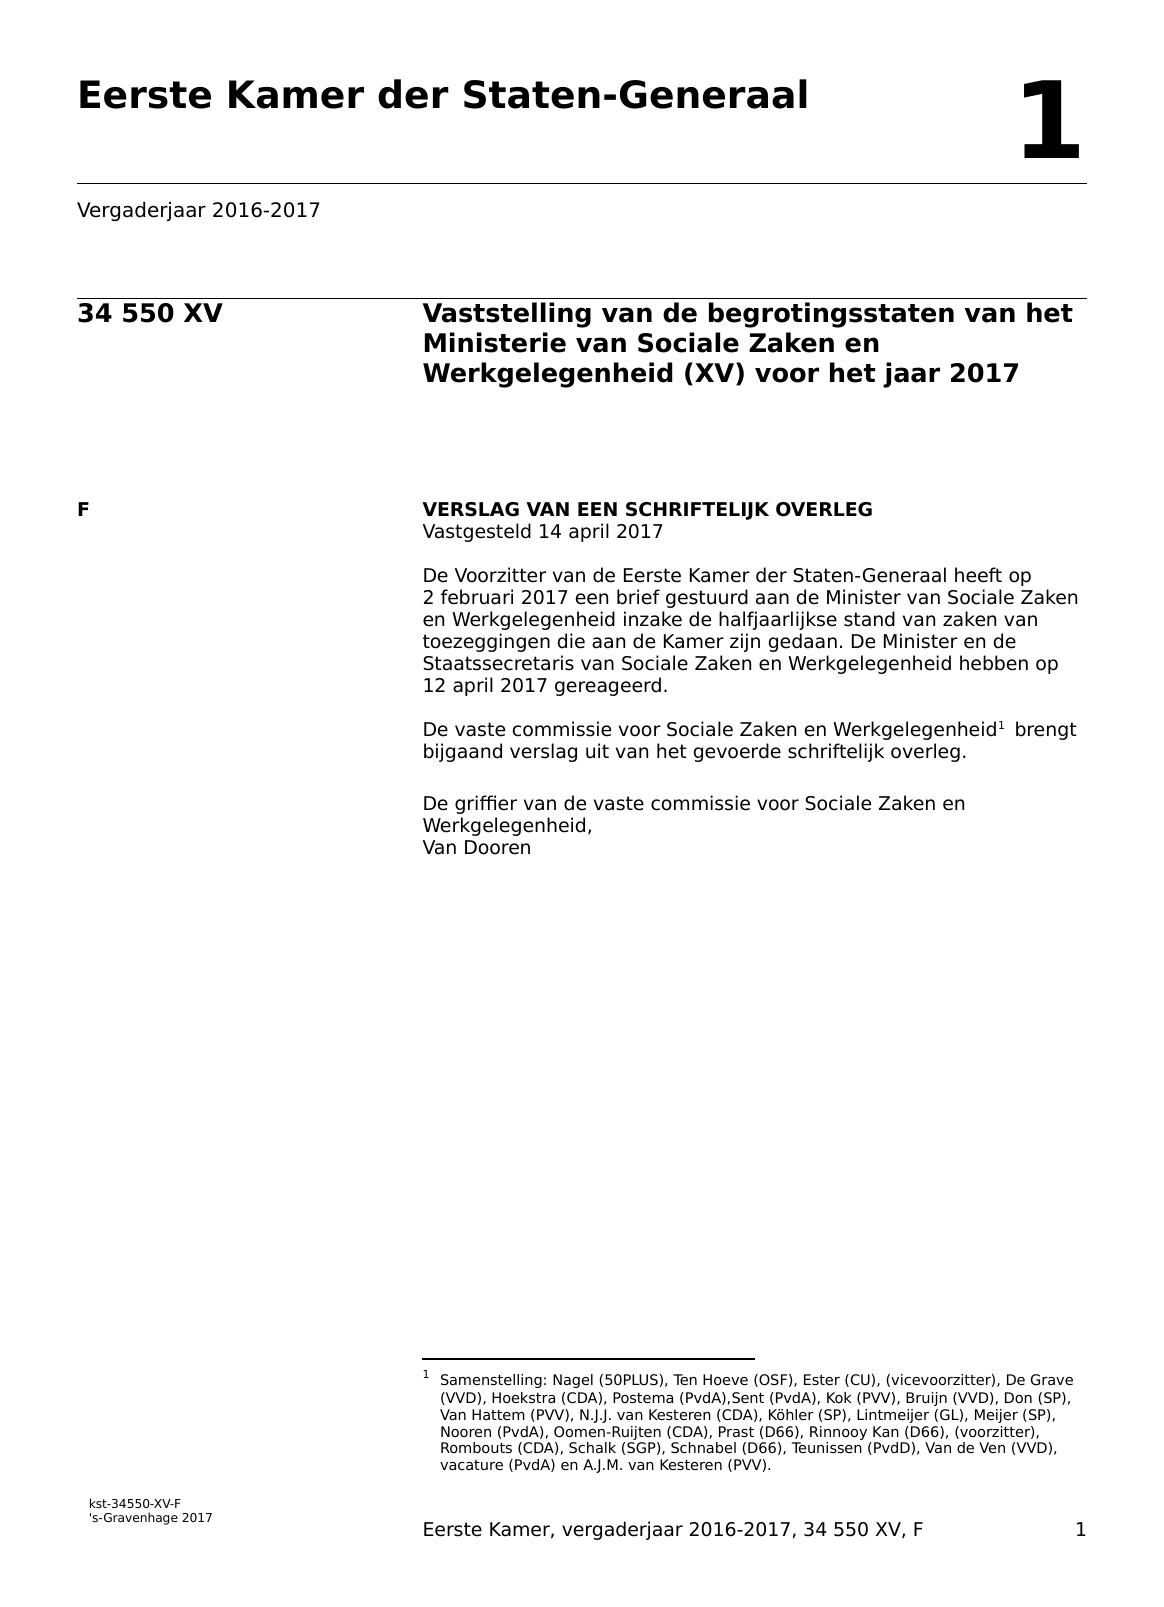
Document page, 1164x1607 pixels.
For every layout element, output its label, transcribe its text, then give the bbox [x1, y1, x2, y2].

subtitle F VERSLAG VAN EEN SCHRIFTELIJK OVERLEG [77, 499, 1087, 521]
text 's-Gravenhage 2017 [88, 1511, 323, 1525]
text De vaste commissie voor Sociale Zaken en Werkgelegenheid brengt bijgaand verslag uit van het gevoerde schriftelijk overleg. [422, 719, 1087, 763]
text kst-34550-XV-F [88, 1497, 323, 1511]
table_header Eerste Kamer der Staten-Generaal [77, 59, 886, 183]
text Samenstelling: Nagel (50PLUS), Ten Hoeve (OSF), Ester (CU), (vicevoorzitter), De Grave (VVD), Hoekstra (CDA), Postema (PvdA),Sent (PvdA), Kok (PVV), Bruijn (VVD), Don (SP), Van Hattem (PVV), N.J.J. van Kesteren (CDA), Köhler (SP), Lintmeijer (GL), Meijer (SP), Nooren (PvdA), Oomen-Ruijten (CDA), Prast (D66), Rinnooy Kan (D66), (voorzitter), Rombouts (CDA), Schalk (SGP), Schnabel (D66), Teunissen (PvdD), Van de Ven (VVD), vacature (PvdA) en A.J.M. van Kesteren (PVV). [422, 1368, 1087, 1474]
table_header 1 [886, 59, 1087, 183]
table_cell Vergaderjaar 2016-2017 [77, 184, 1087, 298]
text Vastgesteld 14 april 2017 [422, 521, 1087, 543]
text De griffier van de vaste commissie voor Sociale Zaken en Werkgelegenheid, Van Dooren [422, 793, 1087, 859]
subtitle 34 550 XV Vaststelling van de begrotingsstaten van het Ministerie van Sociale Zaken en Werkgelegenheid (XV) voor het jaar 2017 [77, 299, 1087, 388]
text De Voorzitter van de Eerste Kamer der Staten-Generaal heeft op 2 februari 2017 een brief gestuurd aan de Minister van Sociale Zaken en Werkgelegenheid inzake de halfjaarlijkse stand van zaken van toezeggingen die aan de Kamer zijn gedaan. De Minister en de Staatssecretaris van Sociale Zaken en Werkgelegenheid hebben op 12 april 2017 gereageerd. [422, 565, 1087, 697]
